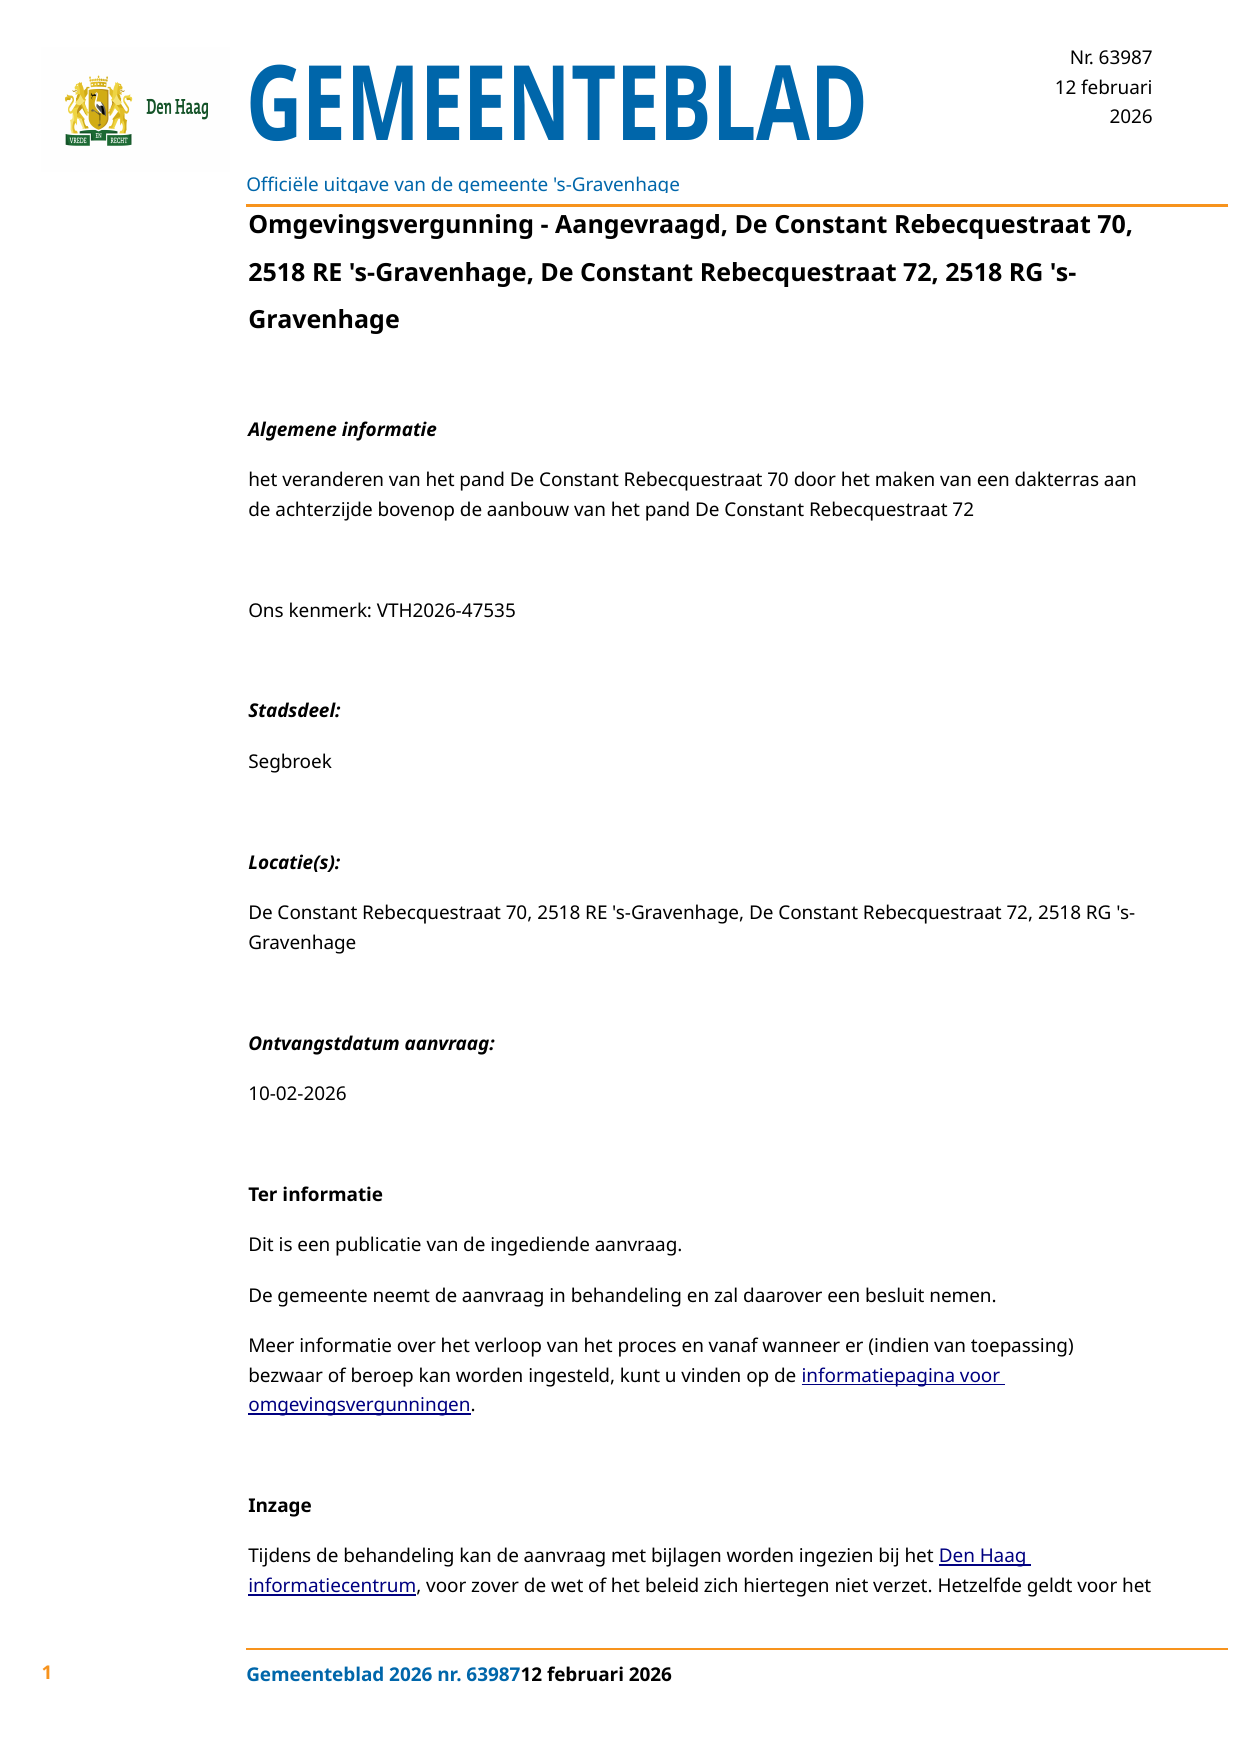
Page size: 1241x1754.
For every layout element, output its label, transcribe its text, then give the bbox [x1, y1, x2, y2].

picture [41, 47, 231, 172]
text Algemene informatie [248, 416, 1152, 442]
text Ontvangstdatum aanvraag: [248, 1030, 1152, 1055]
text 10-02-2026 [248, 1080, 1152, 1106]
text Ter informatie [248, 1181, 1152, 1207]
text Dit is een publicatie van de ingediende aanvraag. [248, 1231, 1152, 1257]
text Segbroek [248, 748, 1152, 774]
text Inzage [248, 1492, 1152, 1518]
text Tijdens de behandeling kan de aanvraag met bijlagen worden ingezien bij het Den Haag informatiecentrum, voor zover de wet of het beleid zich hiertegen niet verzet. Hetzelfde geldt voor het [248, 1543, 1152, 1598]
text Omgevingsvergunning - Aangevraagd, De Constant Rebecquestraat 70, 2518 RE 's-Gravenhage, De Constant Rebecquestraat 72, 2518 RG 's-Gravenhage [248, 207, 1152, 336]
text De gemeente neemt de aanvraag in behandeling en zal daarover een besluit nemen. [248, 1282, 1152, 1307]
text Meer informatie over het verloop van het proces en vanaf wanneer er (indien van toepassing) bezwaar of beroep kan worden ingesteld, kunt u vinden op de informatiepagina voor omgevingsvergunningen. [248, 1332, 1152, 1417]
text Ons kenmerk: VTH2026-47535 [248, 597, 1152, 622]
text het veranderen van het pand De Constant Rebecquestraat 70 door het maken van een dakterras aan de achterzijde bovenop de aanbouw van het pand De Constant Rebecquestraat 72 [248, 466, 1152, 522]
text Stadsdeel: [248, 698, 1152, 723]
text De Constant Rebecquestraat 70, 2518 RE 's-Gravenhage, De Constant Rebecquestraat 72, 2518 RG 's-Gravenhage [248, 899, 1152, 954]
text Locatie(s): [248, 849, 1152, 874]
